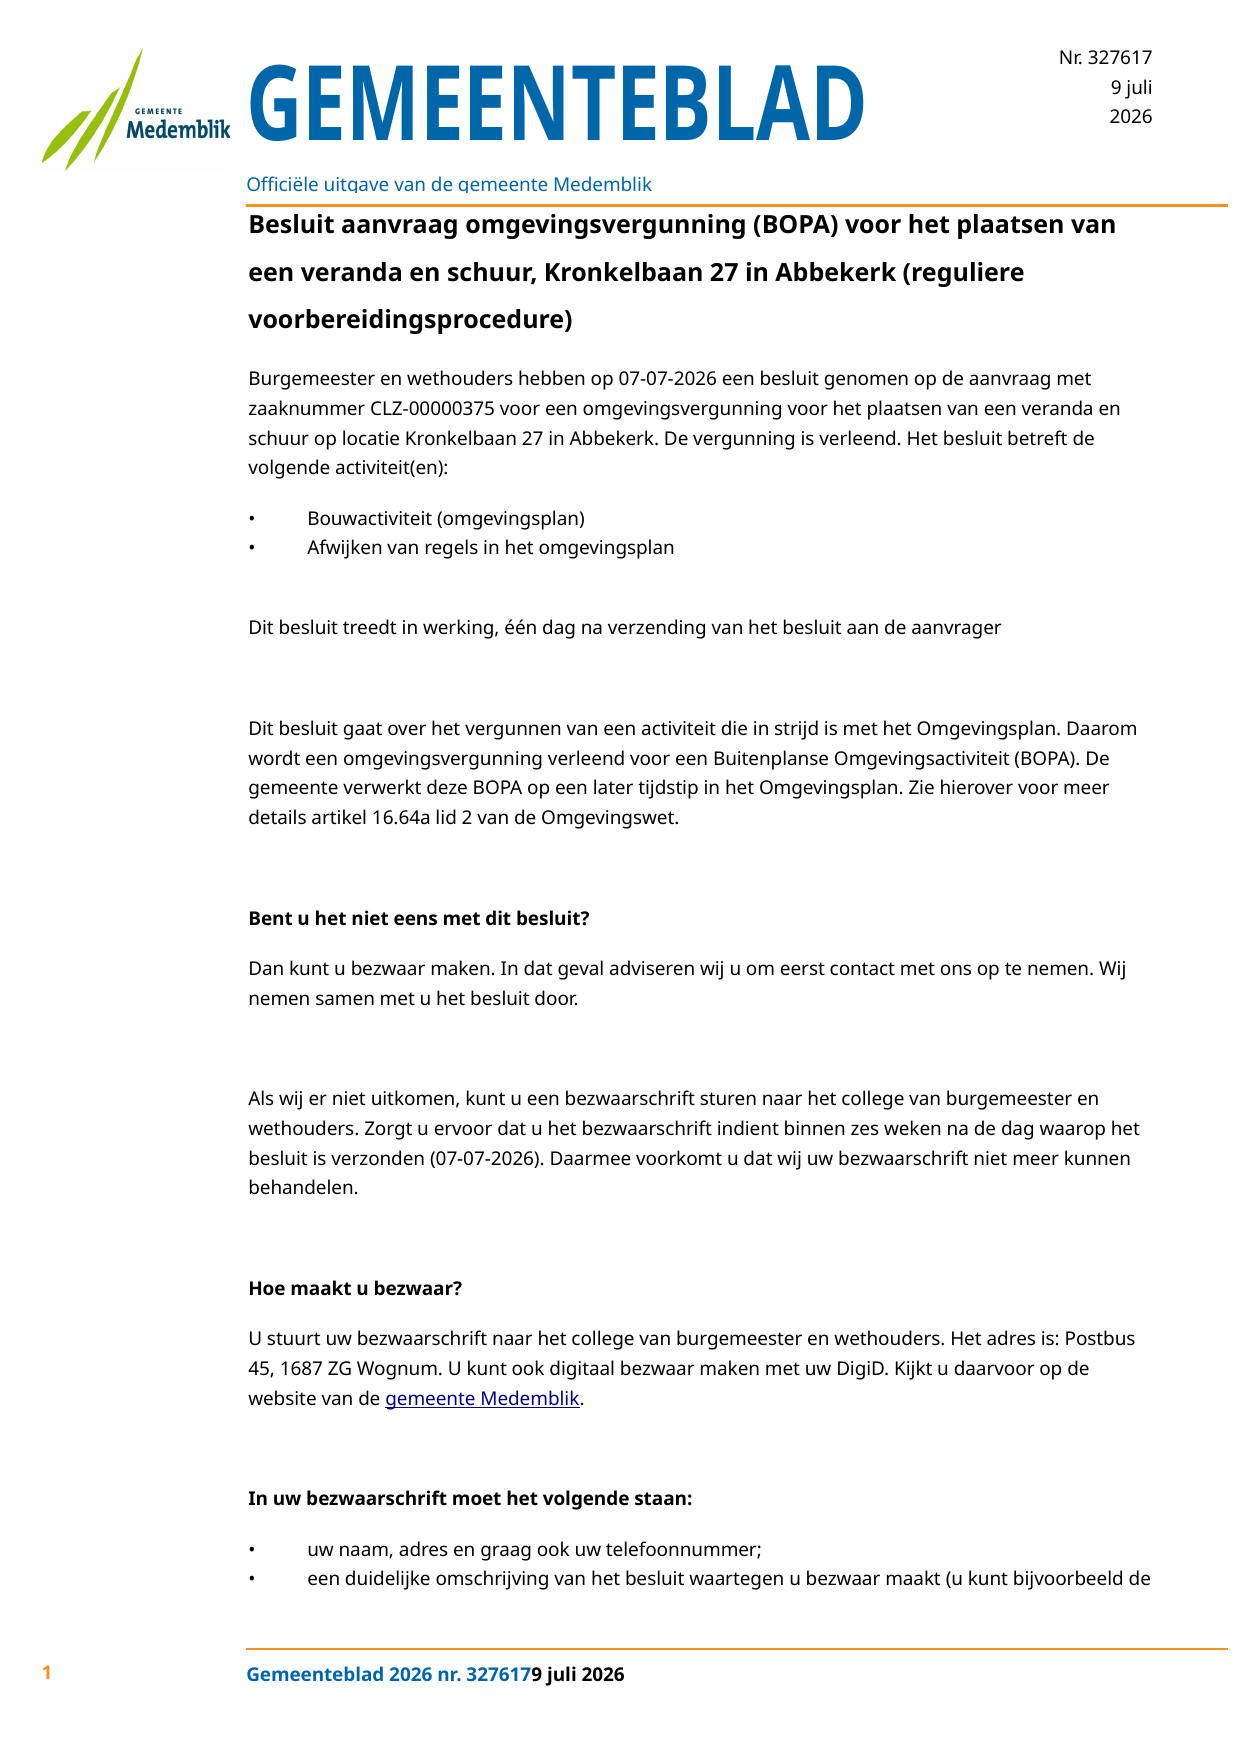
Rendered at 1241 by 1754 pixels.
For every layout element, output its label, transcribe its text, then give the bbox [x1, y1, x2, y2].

text In uw bezwaarschrift moet het volgende staan: [248, 1486, 1152, 1511]
list uw naam, adres en graag ook uw telefoonnummer; [248, 1536, 1152, 1562]
text Bent u het niet eens met dit besluit? [248, 905, 1152, 930]
text Als wij er niet uitkomen, kunt u een bezwaarschrift sturen naar het college van burgemeester en wethouders. Zorgt u ervoor dat u het bezwaarschrift indient binnen zes weken na de dag waarop het besluit is verzonden (07-07-2026). Daarmee voorkomt u dat wij uw bezwaarschrift niet meer kunnen behandelen. [248, 1086, 1152, 1200]
list Afwijken van regels in het omgevingsplan [248, 534, 1152, 560]
text Besluit aanvraag omgevingsvergunning (BOPA) voor het plaatsen van een veranda en schuur, Kronkelbaan 27 in Abbekerk (reguliere voorbereidingsprocedure) [248, 207, 1152, 336]
text Burgemeester en wethouders hebben op 07-07-2026 een besluit genomen op de aanvraag met zaaknummer CLZ-00000375 voor een omgevingsvergunning voor het plaatsen van een veranda en schuur op locatie Kronkelbaan 27 in Abbekerk. De vergunning is verleend. Het besluit betreft de volgende activiteit(en): [248, 366, 1152, 480]
text Dit besluit gaat over het vergunnen van een activiteit die in strijd is met het Omgevingsplan. Daarom wordt een omgevingsvergunning verleend voor een Buitenplanse Omgevingsactiviteit (BOPA). De gemeente verwerkt deze BOPA op een later tijdstip in het Omgevingsplan. Zie hierover voor meer details artikel 16.64a lid 2 van de Omgevingswet. [248, 715, 1152, 829]
list een duidelijke omschrijving van het besluit waartegen u bezwaar maakt (u kunt bijvoorbeeld de [248, 1566, 1152, 1591]
picture [41, 47, 231, 172]
text Dit besluit treedt in werking, één dag na verzending van het besluit aan de aanvrager [248, 614, 1152, 640]
list Bouwactiviteit (omgevingsplan) [248, 505, 1152, 530]
text Dan kunt u bezwaar maken. In dat geval adviseren wij u om eerst contact met ons op te nemen. Wij nemen samen met u het besluit door. [248, 955, 1152, 1010]
text U stuurt uw bezwaarschrift naar het college van burgemeester en wethouders. Het adres is: Postbus 45, 1687 ZG Wognum. U kunt ook digitaal bezwaar maken met uw DigiD. Kijkt u daarvoor op de website van de gemeente Medemblik. [248, 1326, 1152, 1410]
text Hoe maakt u bezwaar? [248, 1275, 1152, 1301]
